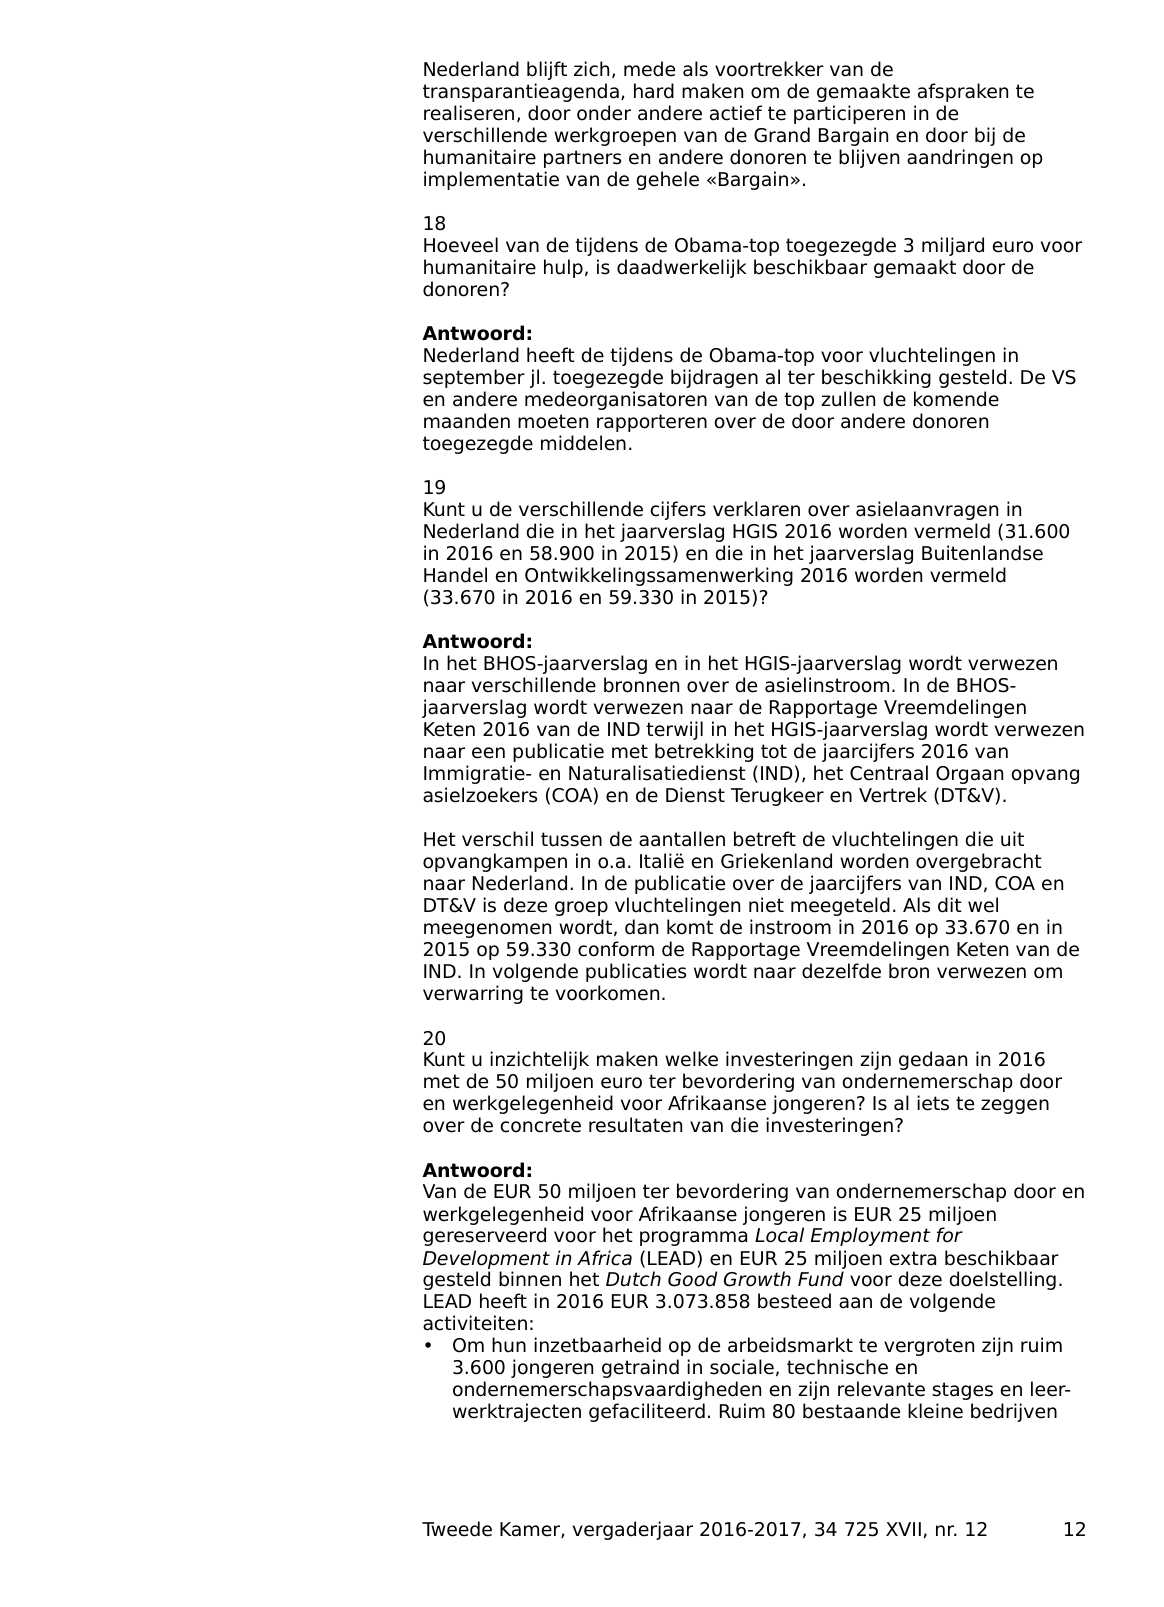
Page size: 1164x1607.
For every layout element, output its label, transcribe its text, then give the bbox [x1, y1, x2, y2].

text • Om hun inzetbaarheid op de arbeidsmarkt te vergroten zijn ruim 3.600 jongeren getraind in sociale, technische en ondernemerschapsvaardigheden en zijn relevante stages en leer-werktrajecten gefaciliteerd. Ruim 80 bestaande kleine bedrijven [422, 1335, 1087, 1423]
text Nederland blijft zich, mede als voortrekker van de transparantieagenda, hard maken om de gemaakte afspraken te realiseren, door onder andere actief te participeren in de verschillende werkgroepen van de Grand Bargain en door bij de humanitaire partners en andere donoren te blijven aandringen op implementatie van de gehele «Bargain». [422, 59, 1087, 191]
text 20 [422, 1027, 1087, 1049]
text In het BHOS-jaarverslag en in het HGIS-jaarverslag wordt verwezen naar verschillende bronnen over de asielinstroom. In de BHOS-jaarverslag wordt verwezen naar de Rapportage Vreemdelingen Keten 2016 van de IND terwijl in het HGIS-jaarverslag wordt verwezen naar een publicatie met betrekking tot de jaarcijfers 2016 van Immigratie- en Naturalisatiedienst (IND), het Centraal Orgaan opvang asielzoekers (COA) en de Dienst Terugkeer en Vertrek (DT&V). [422, 653, 1087, 807]
text Hoeveel van de tijdens de Obama-top toegezegde 3 miljard euro voor humanitaire hulp, is daadwerkelijk beschikbaar gemaakt door de donoren? [422, 235, 1087, 301]
text Het verschil tussen de aantallen betreft de vluchtelingen die uit opvangkampen in o.a. Italië en Griekenland worden overgebracht naar Nederland. In de publicatie over de jaarcijfers van IND, COA en DT&V is deze groep vluchtelingen niet meegeteld. Als dit wel meegenomen wordt, dan komt de instroom in 2016 op 33.670 en in 2015 op 59.330 conform de Rapportage Vreemdelingen Keten van de IND. In volgende publicaties wordt naar dezelfde bron verwezen om verwarring te voorkomen. [422, 829, 1087, 1005]
text Antwoord: [422, 1159, 1087, 1181]
text LEAD heeft in 2016 EUR 3.073.858 besteed aan de volgende activiteiten: [422, 1291, 1087, 1335]
text Kunt u inzichtelijk maken welke investeringen zijn gedaan in 2016 met de 50 miljoen euro ter bevordering van ondernemerschap door en werkgelegenheid voor Afrikaanse jongeren? Is al iets te zeggen over de concrete resultaten van die investeringen? [422, 1049, 1087, 1137]
text 19 [422, 477, 1087, 499]
text Van de EUR 50 miljoen ter bevordering van ondernemerschap door en werkgelegenheid voor Afrikaanse jongeren is EUR 25 miljoen gereserveerd voor het programma Local Employment for Development in Africa (LEAD) en EUR 25 miljoen extra beschikbaar gesteld binnen het Dutch Good Growth Fund voor deze doelstelling. [422, 1181, 1087, 1291]
text 18 [422, 213, 1087, 235]
text Antwoord: [422, 631, 1087, 653]
text Nederland heeft de tijdens de Obama-top voor vluchtelingen in september jl. toegezegde bijdragen al ter beschikking gesteld. De VS en andere medeorganisatoren van de top zullen de komende maanden moeten rapporteren over de door andere donoren toegezegde middelen. [422, 345, 1087, 455]
text Antwoord: [422, 323, 1087, 345]
text Kunt u de verschillende cijfers verklaren over asielaanvragen in Nederland die in het jaarverslag HGIS 2016 worden vermeld (31.600 in 2016 en 58.900 in 2015) en die in het jaarverslag Buitenlandse Handel en Ontwikkelingssamenwerking 2016 worden vermeld (33.670 in 2016 en 59.330 in 2015)? [422, 499, 1087, 609]
